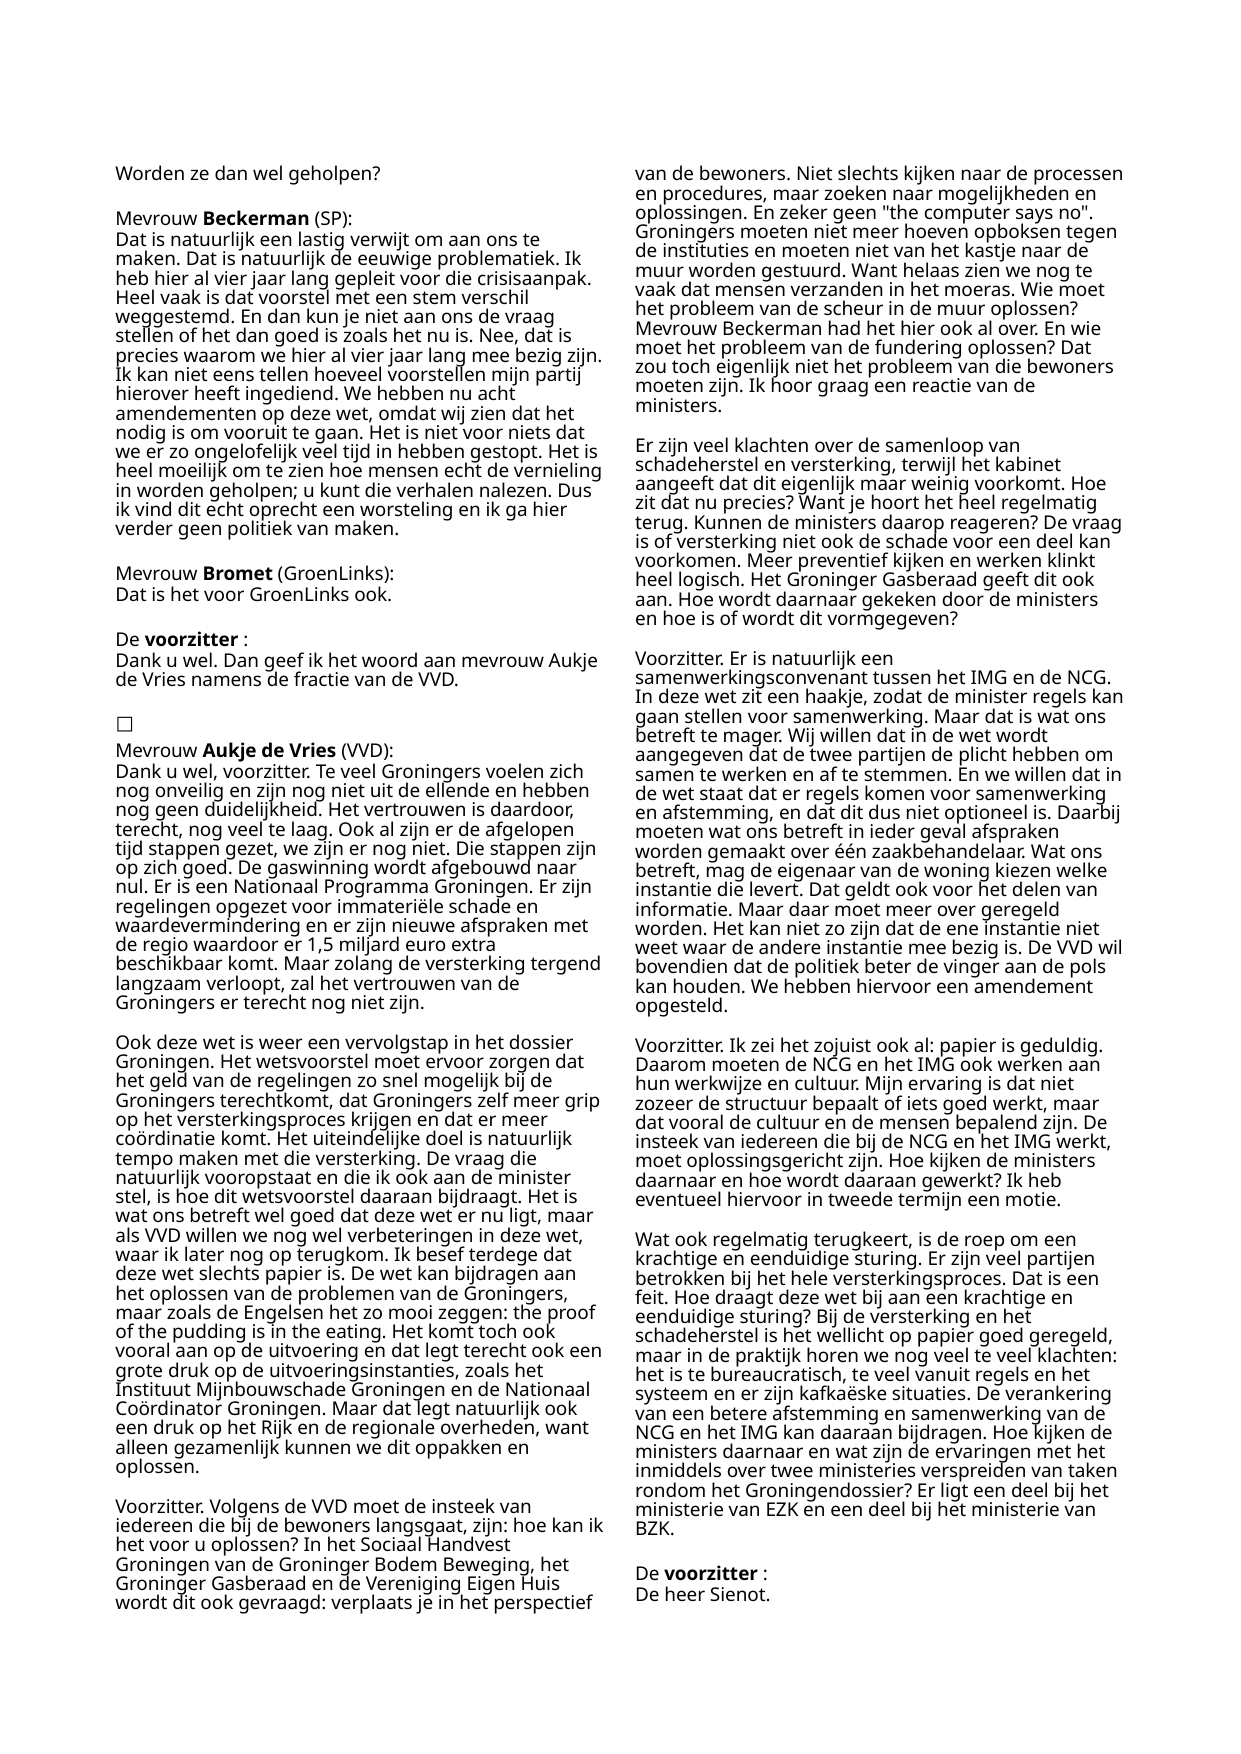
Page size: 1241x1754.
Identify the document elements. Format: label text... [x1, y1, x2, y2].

text Voorzitter. Er is natuurlijk een samenwerkingsconvenant tussen het IMG en de NCG. In deze wet zit een haakje, zodat de minister regels kan gaan stellen voor samenwerking. Maar dat is wat ons betreft te mager. Wij willen dat in de wet wordt aangegeven dat de twee partijen de plicht hebben om samen te werken en af te stemmen. En we willen dat in de wet staat dat er regels komen voor samenwerking en afstemming, en dat dit dus niet optioneel is. Daarbij moeten wat ons betreft in ieder geval afspraken worden gemaakt over één zaakbehandelaar. Wat ons betreft, mag de eigenaar van de woning kiezen welke instantie die levert. Dat geldt ook voor het delen van informatie. Maar daar moet meer over geregeld worden. Het kan niet zo zijn dat de ene instantie niet weet waar de andere instantie mee bezig is. De VVD wil bovendien dat de politiek beter de vinger aan de pols kan houden. We hebben hiervoor een amendement opgesteld. [635, 650, 1125, 1016]
text Dat is natuurlijk een lastig verwijt om aan ons te maken. Dat is natuurlijk de eeuwige problematiek. Ik heb hier al vier jaar lang gepleit voor die crisisaanpak. Heel vaak is dat voorstel met een stem verschil weggestemd. En dan kun je niet aan ons de vraag stellen of het dan goed is zoals het nu is. Nee, dat is precies waarom we hier al vier jaar lang mee bezig zijn. Ik kan niet eens tellen hoeveel voorstellen mijn partij hierover heeft ingediend. We hebben nu acht amendementen op deze wet, omdat wij zien dat het nodig is om vooruit te gaan. Het is niet voor niets dat we er zo ongelofelijk veel tijd in hebben gestopt. Het is heel moeilijk om te zien hoe mensen echt de vernieling in worden geholpen; u kunt die verhalen nalezen. Dus ik vind dit echt oprecht een worsteling en ik ga hier verder geen politiek van maken. [115, 231, 605, 539]
text van de bewoners. Niet slechts kijken naar de processen en procedures, maar zoeken naar mogelijkheden en oplossingen. En zeker geen "the computer says no". Groningers moeten niet meer hoeven opboksen tegen de instituties en moeten niet van het kastje naar de muur worden gestuurd. Want helaas zien we nog te vaak dat mensen verzanden in het moeras. Wie moet het probleem van de scheur in de muur oplossen? Mevrouw Beckerman had het hier ook al over. En wie moet het probleem van de fundering oplossen? Dat zou toch eigenlijk niet het probleem van die bewoners moeten zijn. Ik hoor graag een reactie van de ministers. [635, 165, 1125, 416]
text Er zijn veel klachten over de samenloop van schadeherstel en versterking, terwijl het kabinet aangeeft dat dit eigenlijk maar weinig voorkomt. Hoe zit dat nu precies? Want je hoort het heel regelmatig terug. Kunnen de ministers daarop reageren? De vraag is of versterking niet ook de schade voor een deel kan voorkomen. Meer preventief kijken en werken klinkt heel logisch. Het Groninger Gasberaad geeft dit ook aan. Hoe wordt daarnaar gekeken door de ministers en hoe is of wordt dit vormgegeven? [635, 437, 1125, 629]
text Dank u wel. Dan geef ik het woord aan mevrouw Aukje de Vries namens de fractie van de VVD. [115, 652, 605, 690]
text Dank u wel, voorzitter. Te veel Groningers voelen zich nog onveilig en zijn nog niet uit de ellende en hebben nog geen duidelijkheid. Het vertrouwen is daardoor, terecht, nog veel te laag. Ook al zijn er de afgelopen tijd stappen gezet, we zijn er nog niet. Die stappen zijn op zich goed. De gaswinning wordt afgebouwd naar nul. Er is een Nationaal Programma Groningen. Er zijn regelingen opgezet voor immateriële schade en waardevermindering en er zijn nieuwe afspraken met de regio waardoor er 1,5 miljard euro extra beschikbaar komt. Maar zolang de versterking tergend langzaam verloopt, zal het vertrouwen van de Groningers er terecht nog niet zijn. [115, 763, 605, 1013]
text ⬜ [115, 711, 605, 737]
text Mevrouw Beckerman (SP): [115, 205, 605, 231]
text De voorzitter : [635, 1560, 1125, 1586]
text Mevrouw Bromet (GroenLinks): [115, 560, 605, 586]
text Voorzitter. Volgens de VVD moet de insteek van iedereen die bij de bewoners langsgaat, zijn: hoe kan ik het voor u oplossen? In het Sociaal Handvest Groningen van de Groninger Bodem Beweging, het Groninger Gasberaad en de Vereniging Eigen Huis wordt dit ook gevraagd: verplaats je in het perspectief [115, 1498, 605, 1613]
text De voorzitter : [115, 626, 605, 652]
text Wat ook regelmatig terugkeert, is de roep om een krachtige en eenduidige sturing. Er zijn veel partijen betrokken bij het hele versterkingsproces. Dat is een feit. Hoe draagt deze wet bij aan een krachtige en eenduidige sturing? Bij de versterking en het schadeherstel is het wellicht op papier goed geregeld, maar in de praktijk horen we nog veel te veel klachten: het is te bureaucratisch, te veel vanuit regels en het systeem en er zijn kafkaëske situaties. De verankering van een betere afstemming en samenwerking van de NCG en het IMG kan daaraan bijdragen. Hoe kijken de ministers daarnaar en wat zijn de ervaringen met het inmiddels over twee ministeries verspreiden van taken rondom het Groningendossier? Er ligt een deel bij het ministerie van EZK en een deel bij het ministerie van BZK. [635, 1231, 1125, 1539]
text Worden ze dan wel geholpen? [115, 165, 605, 184]
text Dat is het voor GroenLinks ook. [115, 586, 605, 605]
text Ook deze wet is weer een vervolgstap in het dossier Groningen. Het wetsvoorstel moet ervoor zorgen dat het geld van de regelingen zo snel mogelijk bij de Groningers terechtkomt, dat Groningers zelf meer grip op het versterkingsproces krijgen en dat er meer coördinatie komt. Het uiteindelijke doel is natuurlijk tempo maken met die versterking. De vraag die natuurlijk vooropstaat en die ik ook aan de minister stel, is hoe dit wetsvoorstel daaraan bijdraagt. Het is wat ons betreft wel goed dat deze wet er nu ligt, maar als VVD willen we nog wel verbeteringen in deze wet, waar ik later nog op terugkom. Ik besef terdege dat deze wet slechts papier is. De wet kan bijdragen aan het oplossen van de problemen van de Groningers, maar zoals de Engelsen het zo mooi zeggen: the proof of the pudding is in the eating. Het komt toch ook vooral aan op de uitvoering en dat legt terecht ook een grote druk op de uitvoeringsinstanties, zoals het Instituut Mijnbouwschade Groningen en de Nationaal Coördinator Groningen. Maar dat legt natuurlijk ook een druk op het Rijk en de regionale overheden, want alleen gezamenlijk kunnen we dit oppakken en oplossen. [115, 1034, 605, 1477]
text Voorzitter. Ik zei het zojuist ook al: papier is geduldig. Daarom moeten de NCG en het IMG ook werken aan hun werkwijze en cultuur. Mijn ervaring is dat niet zozeer de structuur bepaalt of iets goed werkt, maar dat vooral de cultuur en de mensen bepalend zijn. De insteek van iedereen die bij de NCG en het IMG werkt, moet oplossingsgericht zijn. Hoe kijken de ministers daarnaar en hoe wordt daaraan gewerkt? Ik heb eventueel hiervoor in tweede termijn een motie. [635, 1037, 1125, 1210]
text Mevrouw Aukje de Vries (VVD): [115, 737, 605, 763]
text De heer Sienot. [635, 1586, 1125, 1605]
